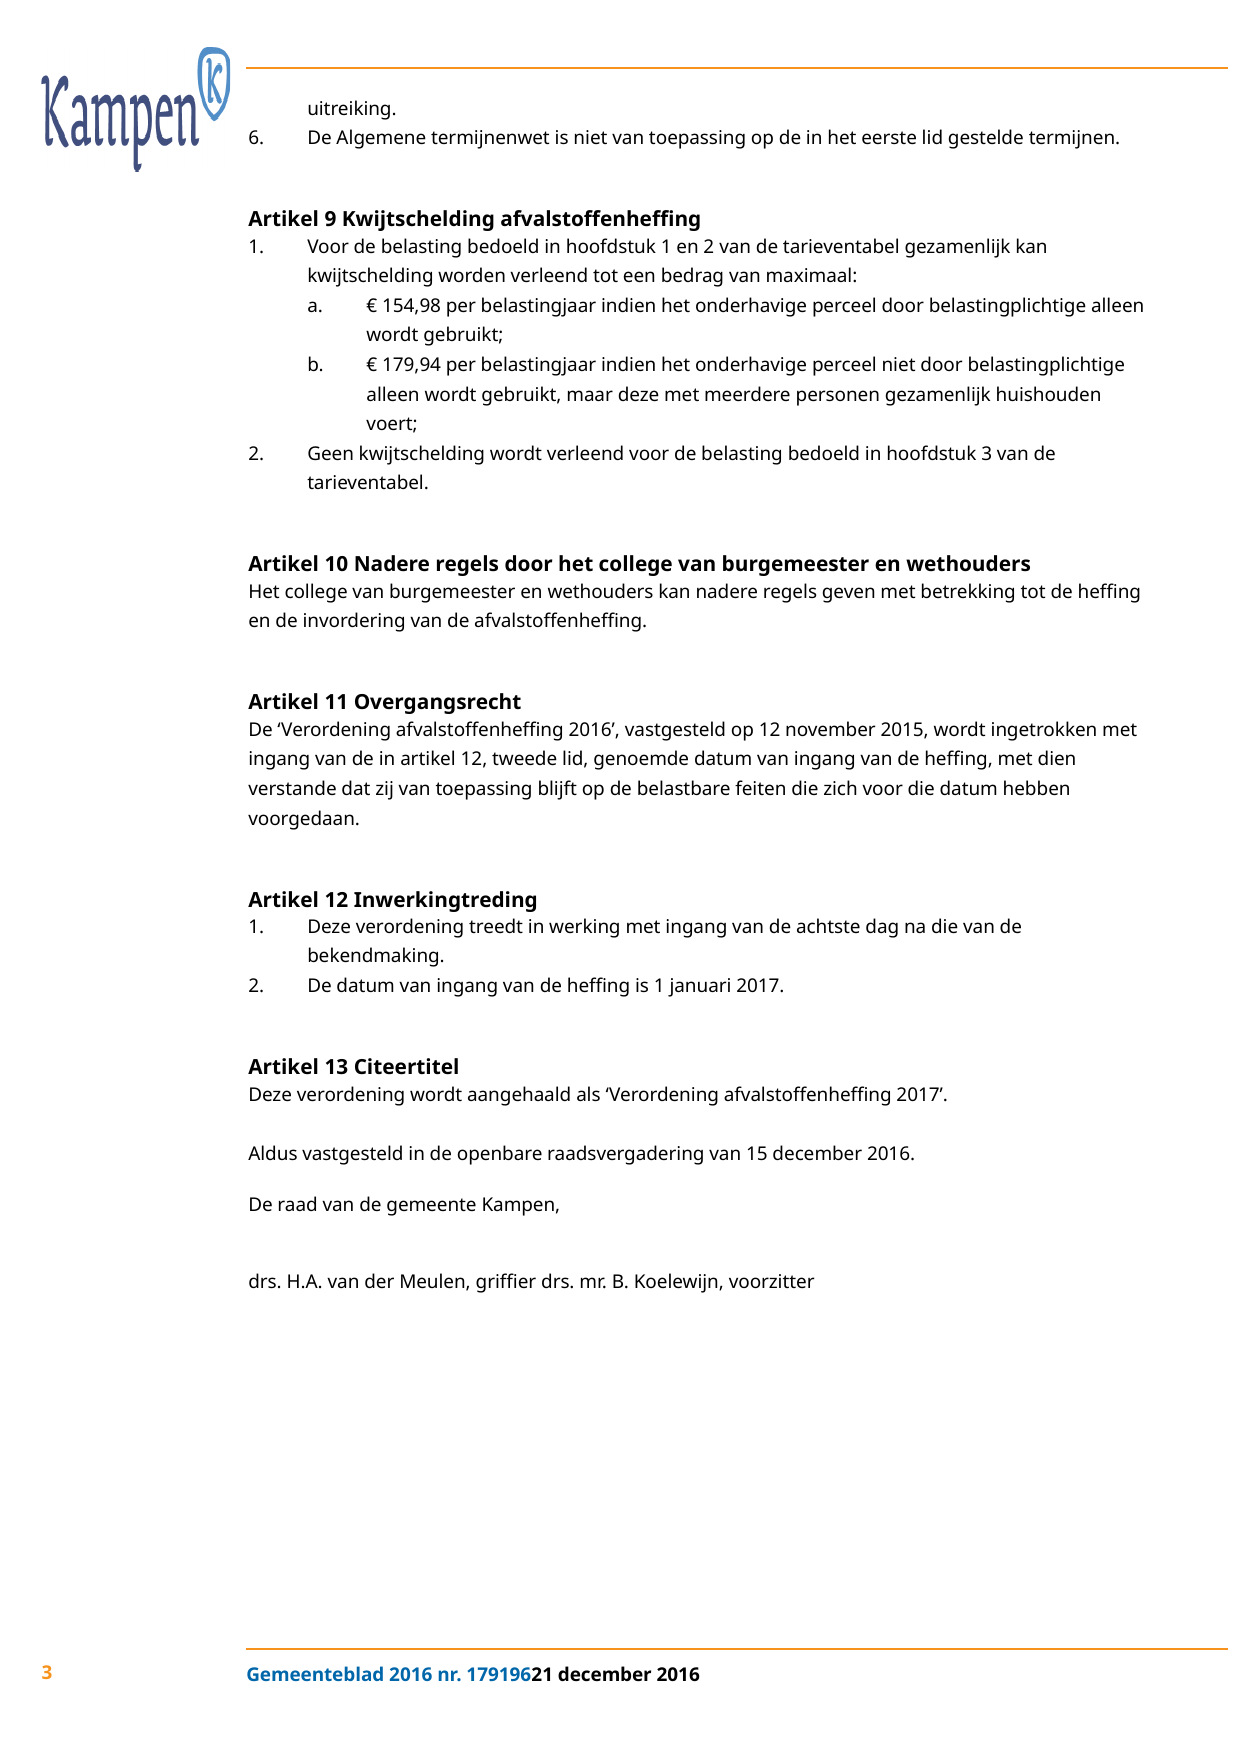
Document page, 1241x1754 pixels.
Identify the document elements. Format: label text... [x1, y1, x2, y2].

list Deze verordening treedt in werking met ingang van de achtste dag na die van de bekendmaking. [248, 913, 1152, 968]
text Deze verordening wordt aangehaald als ‘Verordening afvalstoffenheffing 2017’. [248, 1081, 1152, 1106]
text Artikel 13 Citeertitel [248, 1052, 1152, 1081]
text De raad van de gemeente Kampen, [248, 1191, 1152, 1217]
list € 179,94 per belastingjaar indien het onderhavige perceel niet door belastingplichtige alleen wordt gebruikt, maar deze met meerdere personen gezamenlijk huishouden voert; [307, 351, 1152, 436]
text Artikel 11 Overgangsrecht [248, 687, 1152, 716]
text De ‘Verordening afvalstoffenheffing 2016’, vastgesteld op 12 november 2015, wordt ingetrokken met ingang van de in artikel 12, tweede lid, genoemde datum van ingang van de heffing, met dien verstande dat zij van toepassing blijft op de belastbare feiten die zich voor die datum hebben voorgedaan. [248, 716, 1152, 830]
text Aldus vastgesteld in de openbare raadsvergadering van 15 december 2016. [248, 1140, 1152, 1166]
text Artikel 12 Inwerkingtreding [248, 885, 1152, 913]
list De datum van ingang van de heffing is 1 januari 2017. [248, 972, 1152, 998]
list € 154,98 per belastingjaar indien het onderhavige perceel door belastingplichtige alleen wordt gebruikt; [307, 292, 1152, 347]
text drs. H.A. van der Meulen, griffier drs. mr. B. Koelewijn, voorzitter [248, 1268, 1152, 1294]
list uitreiking. [248, 95, 1152, 121]
text Het college van burgemeester en wethouders kan nadere regels geven met betrekking tot de heffing en de invordering van de afvalstoffenheffing. [248, 578, 1152, 633]
text Artikel 9 Kwijtschelding afvalstoffenheffing [248, 204, 1152, 233]
picture [41, 47, 231, 172]
list De Algemene termijnenwet is niet van toepassing op de in het eerste lid gestelde termijnen. [248, 124, 1152, 150]
text Artikel 10 Nadere regels door het college van burgemeester en wethouders [248, 549, 1152, 578]
list Voor de belasting bedoeld in hoofdstuk 1 en 2 van de tarieventabel gezamenlijk kan kwijtschelding worden verleend tot een bedrag van maximaal: [248, 233, 1152, 288]
list Geen kwijtschelding wordt verleend voor de belasting bedoeld in hoofdstuk 3 van de tarieventabel. [248, 440, 1152, 495]
